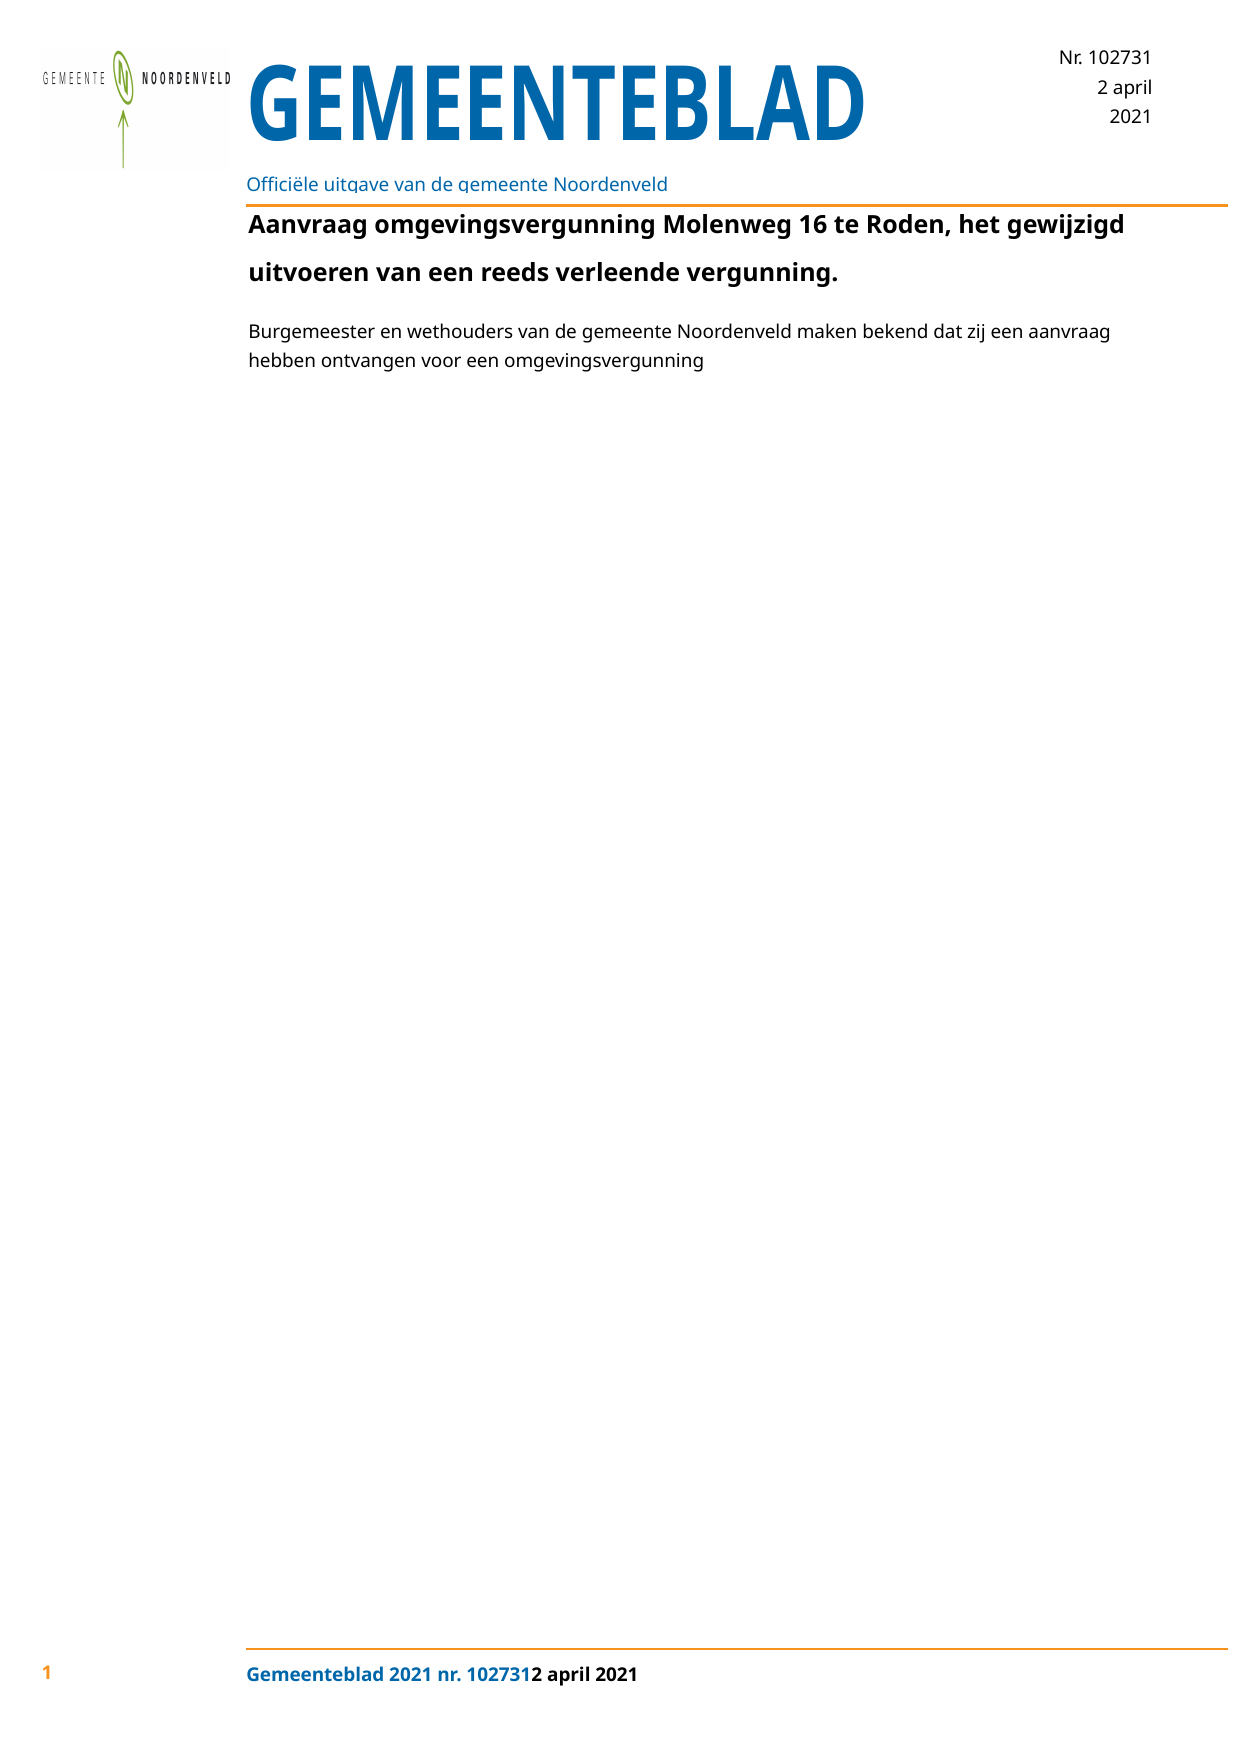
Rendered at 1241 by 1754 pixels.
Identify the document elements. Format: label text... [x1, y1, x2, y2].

picture [41, 47, 231, 172]
text Burgemeester en wethouders van de gemeente Noordenveld maken bekend dat zij een aanvraag hebben ontvangen voor een omgevingsvergunning [248, 318, 1152, 373]
text Aanvraag omgevingsvergunning Molenweg 16 te Roden, het gewijzigd uitvoeren van een reeds verleende vergunning. [248, 207, 1152, 288]
